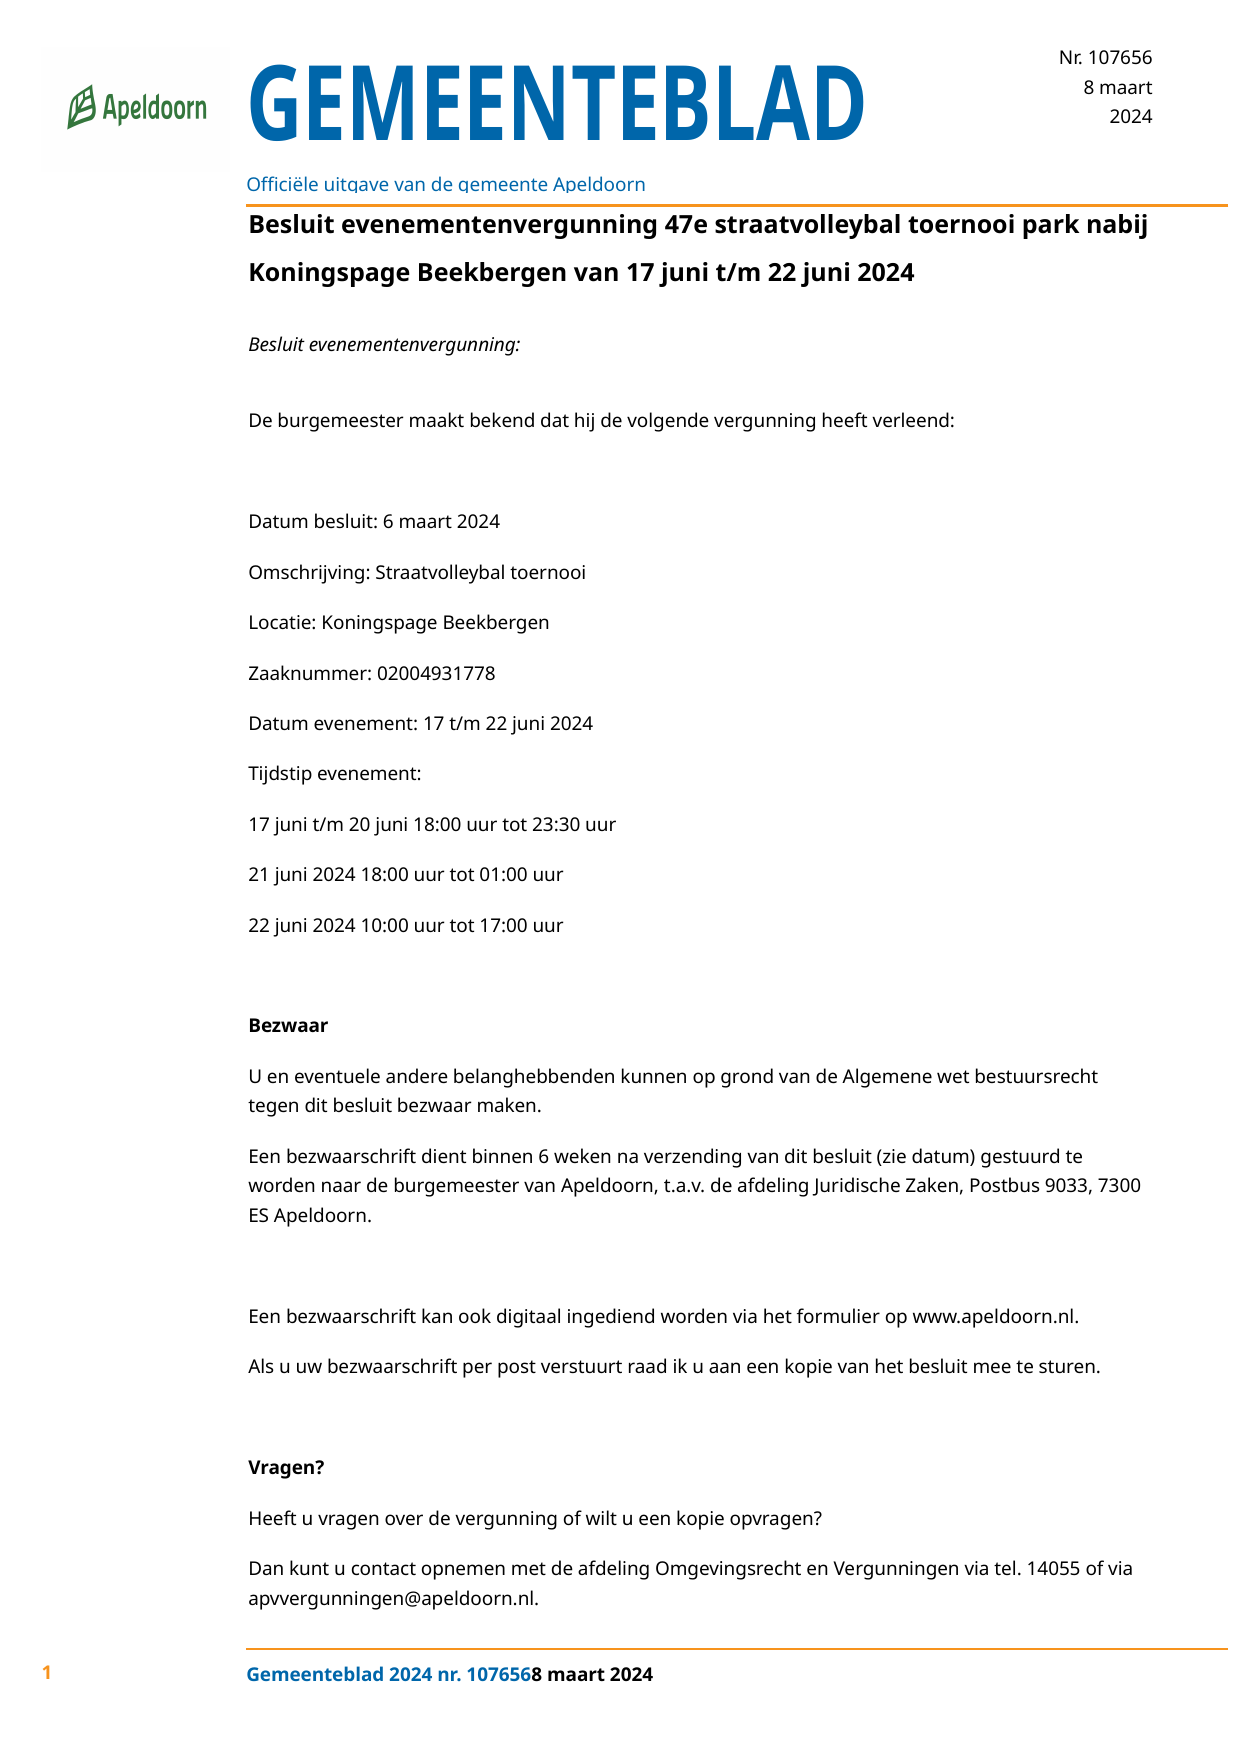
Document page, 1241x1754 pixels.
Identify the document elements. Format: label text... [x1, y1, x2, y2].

text Datum evenement: 17 t/m 22 juni 2024 [248, 710, 1152, 736]
text De burgemeester maakt bekend dat hij de volgende vergunning heeft verleend: [248, 408, 1152, 433]
text Locatie: Koningspage Beekbergen [248, 609, 1152, 635]
text U en eventuele andere belanghebbenden kunnen op grond van de Algemene wet bestuursrecht tegen dit besluit bezwaar maken. [248, 1063, 1152, 1118]
text Datum besluit: 6 maart 2024 [248, 508, 1152, 534]
text Tijdstip evenement: [248, 761, 1152, 786]
text 17 juni t/m 20 juni 18:00 uur tot 23:30 uur [248, 811, 1152, 837]
text 22 juni 2024 10:00 uur tot 17:00 uur [248, 912, 1152, 937]
text Heeft u vragen over de vergunning of wilt u een kopie opvragen? [248, 1505, 1152, 1530]
text Een bezwaarschrift dient binnen 6 weken na verzending van dit besluit (zie datum) gestuurd te worden naar de burgemeester van Apeldoorn, t.a.v. de afdeling Juridische Zaken, Postbus 9033, 7300 ES Apeldoorn. [248, 1143, 1152, 1228]
text Bezwaar [248, 1013, 1152, 1038]
text Als u uw bezwaarschrift per post verstuurt raad ik u aan een kopie van het besluit mee te sturen. [248, 1353, 1152, 1379]
text Besluit evenementenvergunning: [248, 331, 1152, 357]
text Een bezwaarschrift kan ook digitaal ingediend worden via het formulier op www.apeldoorn.nl. [248, 1303, 1152, 1329]
text Dan kunt u contact opnemen met de afdeling Omgevingsrecht en Vergunningen via tel. 14055 of via apvvergunningen@apeldoorn.nl. [248, 1555, 1152, 1610]
text Zaaknummer: 02004931778 [248, 660, 1152, 685]
picture [41, 47, 231, 172]
text 21 juni 2024 18:00 uur tot 01:00 uur [248, 861, 1152, 887]
text Omschrijving: Straatvolleybal toernooi [248, 559, 1152, 584]
text Besluit evenementenvergunning 47e straatvolleybal toernooi park nabij Koningspage Beekbergen van 17 juni t/m 22 juni 2024 [248, 207, 1152, 288]
text Vragen? [248, 1454, 1152, 1480]
